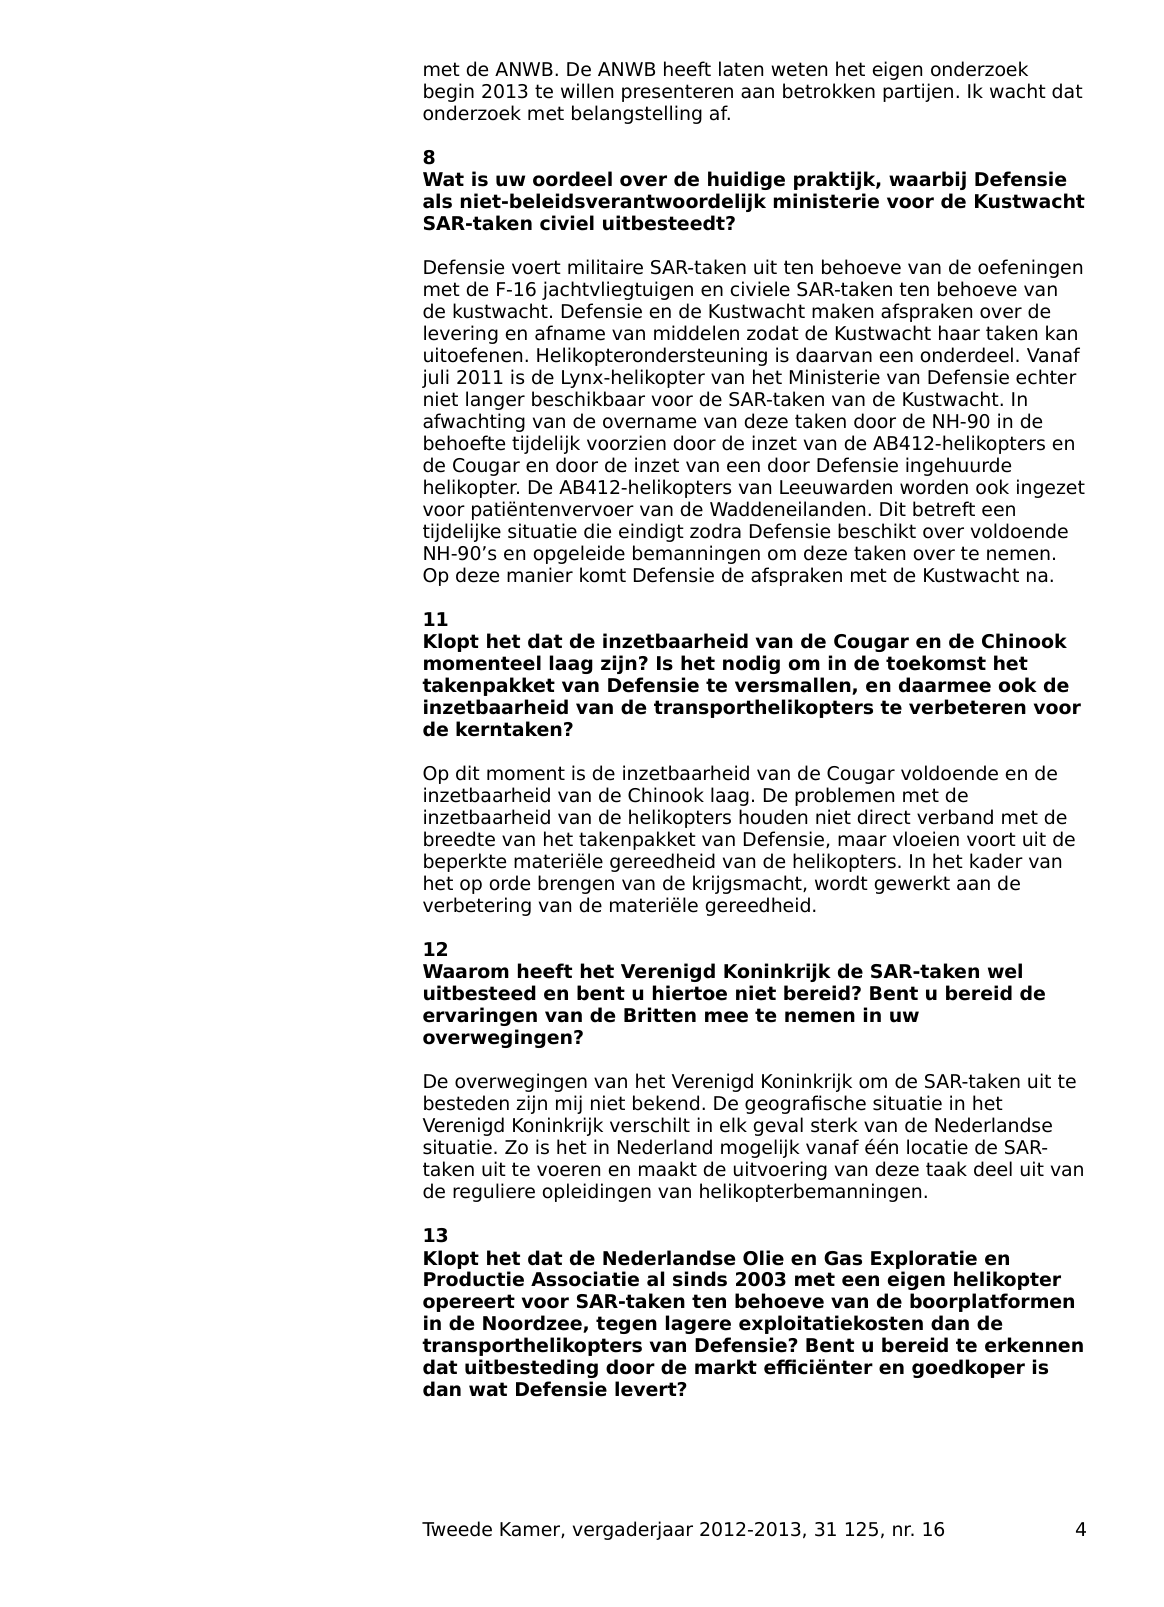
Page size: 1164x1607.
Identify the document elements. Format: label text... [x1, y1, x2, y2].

text 12 [422, 939, 1087, 961]
text Wat is uw oordeel over de huidige praktijk, waarbij Defensie als niet-beleidsverantwoordelijk ministerie voor de Kustwacht SAR-taken civiel uitbesteedt? [422, 169, 1087, 235]
text Defensie voert militaire SAR-taken uit ten behoeve van de oefeningen met de F-16 jachtvliegtuigen en civiele SAR-taken ten behoeve van de kustwacht. Defensie en de Kustwacht maken afspraken over de levering en afname van middelen zodat de Kustwacht haar taken kan uitoefenen. Helikopterondersteuning is daarvan een onderdeel. Vanaf juli 2011 is de Lynx-helikopter van het Ministerie van Defensie echter niet langer beschikbaar voor de SAR-taken van de Kustwacht. In afwachting van de overname van deze taken door de NH-90 in de behoefte tijdelijk voorzien door de inzet van de AB412-helikopters en de Cougar en door de inzet van een door Defensie ingehuurde helikopter. De AB412-helikopters van Leeuwarden worden ook ingezet voor patiëntenvervoer van de Waddeneilanden. Dit betreft een tijdelijke situatie die eindigt zodra Defensie beschikt over voldoende NH-90’s en opgeleide bemanningen om deze taken over te nemen. Op deze manier komt Defensie de afspraken met de Kustwacht na. [422, 257, 1087, 587]
text Klopt het dat de inzetbaarheid van de Cougar en de Chinook momenteel laag zijn? Is het nodig om in de toekomst het takenpakket van Defensie te versmallen, en daarmee ook de inzetbaarheid van de transporthelikopters te verbeteren voor de kerntaken? [422, 631, 1087, 741]
text Klopt het dat de Nederlandse Olie en Gas Exploratie en Productie Associatie al sinds 2003 met een eigen helikopter opereert voor SAR-taken ten behoeve van de boorplatformen in de Noordzee, tegen lagere exploitatiekosten dan de transporthelikopters van Defensie? Bent u bereid te erkennen dat uitbesteding door de markt efficiënter en goedkoper is dan wat Defensie levert? [422, 1247, 1087, 1401]
text De overwegingen van het Verenigd Koninkrijk om de SAR-taken uit te besteden zijn mij niet bekend. De geografische situatie in het Verenigd Koninkrijk verschilt in elk geval sterk van de Nederlandse situatie. Zo is het in Nederland mogelijk vanaf één locatie de SAR-taken uit te voeren en maakt de uitvoering van deze taak deel uit van de reguliere opleidingen van helikopterbemanningen. [422, 1071, 1087, 1203]
text Waarom heeft het Verenigd Koninkrijk de SAR-taken wel uitbesteed en bent u hiertoe niet bereid? Bent u bereid de ervaringen van de Britten mee te nemen in uw overwegingen? [422, 961, 1087, 1049]
text Op dit moment is de inzetbaarheid van de Cougar voldoende en de inzetbaarheid van de Chinook laag. De problemen met de inzetbaarheid van de helikopters houden niet direct verband met de breedte van het takenpakket van Defensie, maar vloeien voort uit de beperkte materiële gereedheid van de helikopters. In het kader van het op orde brengen van de krijgsmacht, wordt gewerkt aan de verbetering van de materiële gereedheid. [422, 763, 1087, 917]
text 11 [422, 609, 1087, 631]
text met de ANWB. De ANWB heeft laten weten het eigen onderzoek begin 2013 te willen presenteren aan betrokken partijen. Ik wacht dat onderzoek met belangstelling af. [422, 59, 1087, 125]
text 13 [422, 1225, 1087, 1247]
text 8 [422, 147, 1087, 169]
